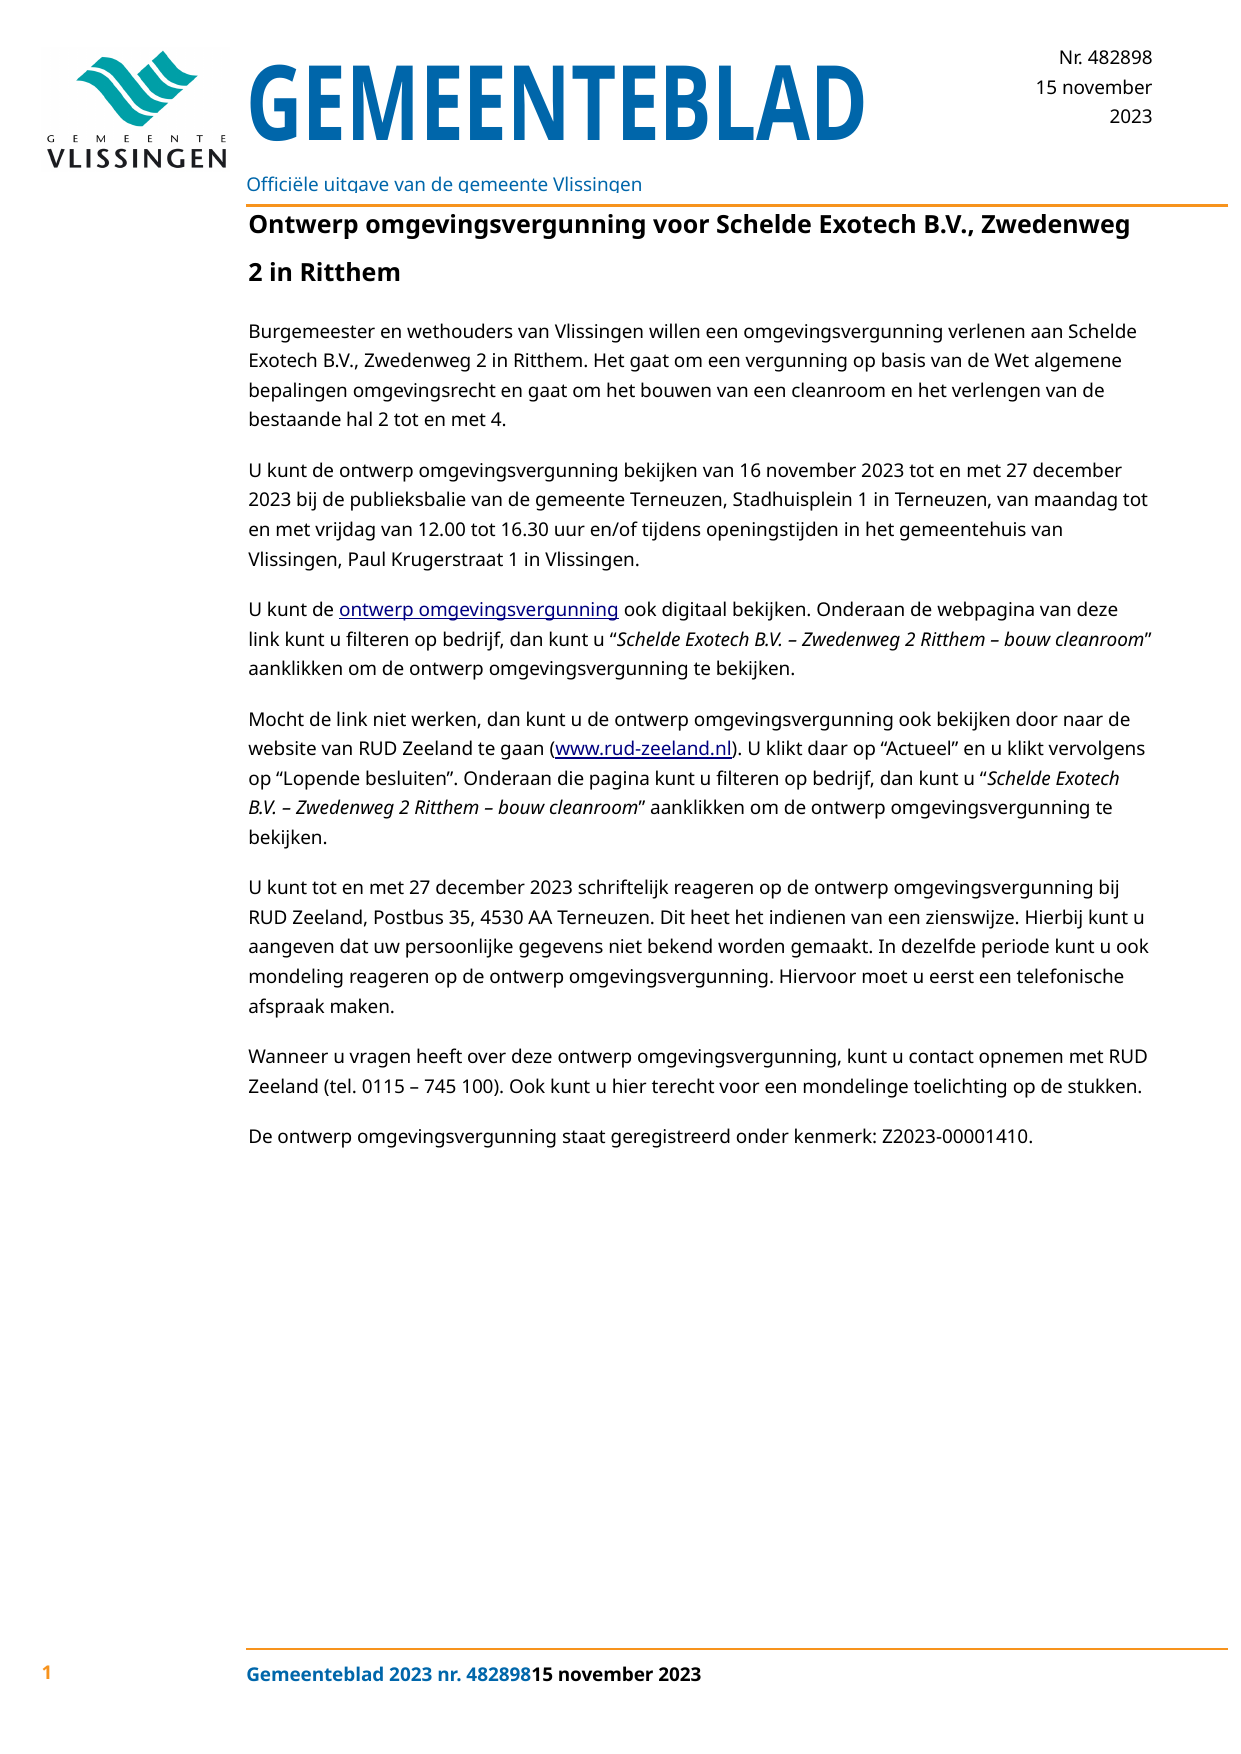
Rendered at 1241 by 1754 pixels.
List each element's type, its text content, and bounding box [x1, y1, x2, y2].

text Wanneer u vragen heeft over deze ontwerp omgevingsvergunning, kunt u contact opnemen met RUD Zeeland (tel. 0115 – 745 100). Ook kunt u hier terecht voor een mondelinge toelichting op de stukken. [248, 1043, 1152, 1099]
text Burgemeester en wethouders van Vlissingen willen een omgevingsvergunning verlenen aan Schelde Exotech B.V., Zwedenweg 2 in Ritthem. Het gaat om een vergunning op basis van de Wet algemene bepalingen omgevingsrecht en gaat om het bouwen van een cleanroom en het verlengen van de bestaande hal 2 tot en met 4. [248, 318, 1152, 432]
text Mocht de link niet werken, dan kunt u de ontwerp omgevingsvergunning ook bekijken door naar de website van RUD Zeeland te gaan (www.rud-zeeland.nl). U klikt daar op “Actueel” en u klikt vervolgens op “Lopende besluiten”. Onderaan die pagina kunt u filteren op bedrijf, dan kunt u “Schelde Exotech B.V. – Zwedenweg 2 Ritthem – bouw cleanroom” aanklikken om de ontwerp omgevingsvergunning te bekijken. [248, 706, 1152, 850]
text U kunt de ontwerp omgevingsvergunning ook digitaal bekijken. Onderaan de webpagina van deze link kunt u filteren op bedrijf, dan kunt u “Schelde Exotech B.V. – Zwedenweg 2 Ritthem – bouw cleanroom” aanklikken om de ontwerp omgevingsvergunning te bekijken. [248, 596, 1152, 681]
text De ontwerp omgevingsvergunning staat geregistreerd onder kenmerk: Z2023-00001410. [248, 1123, 1152, 1149]
text U kunt tot en met 27 december 2023 schriftelijk reageren op de ontwerp omgevingsvergunning bij RUD Zeeland, Postbus 35, 4530 AA Terneuzen. Dit heet het indienen van een zienswijze. Hierbij kunt u aangeven dat uw persoonlijke gegevens niet bekend worden gemaakt. In dezelfde periode kunt u ook mondeling reageren op de ontwerp omgevingsvergunning. Hiervoor moet u eerst een telefonische afspraak maken. [248, 874, 1152, 1019]
text Ontwerp omgevingsvergunning voor Schelde Exotech B.V., Zwedenweg 2 in Ritthem [248, 207, 1152, 288]
picture [41, 47, 231, 172]
text U kunt de ontwerp omgevingsvergunning bekijken van 16 november 2023 tot en met 27 december 2023 bij de publieksbalie van de gemeente Terneuzen, Stadhuisplein 1 in Terneuzen, van maandag tot en met vrijdag van 12.00 tot 16.30 uur en/of tijdens openingstijden in het gemeentehuis van Vlissingen, Paul Krugerstraat 1 in Vlissingen. [248, 457, 1152, 572]
